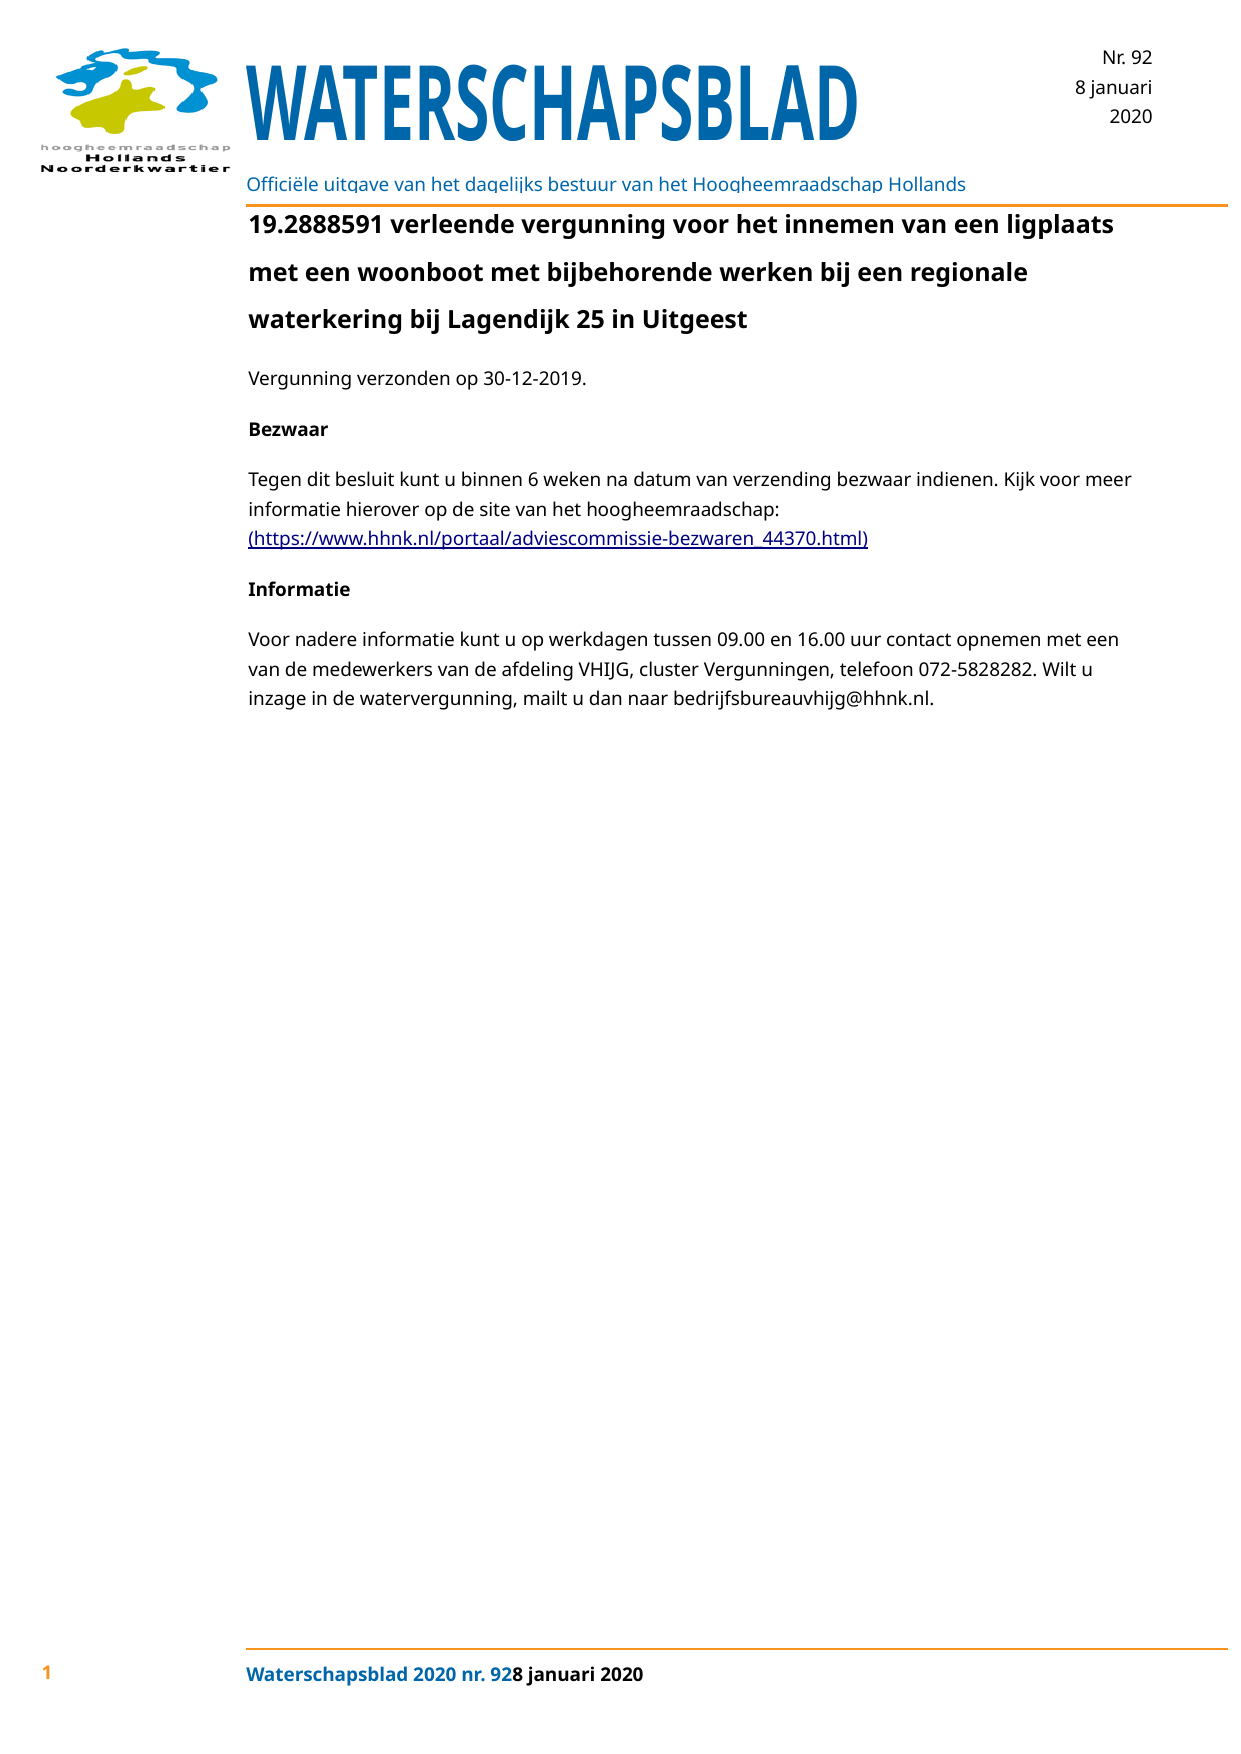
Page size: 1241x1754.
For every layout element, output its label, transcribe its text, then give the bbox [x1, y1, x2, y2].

text Informatie [248, 576, 1152, 602]
text 19.2888591 verleende vergunning voor het innemen van een ligplaats met een woonboot met bijbehorende werken bij een regionale waterkering bij Lagendijk 25 in Uitgeest [248, 207, 1152, 336]
picture [41, 47, 231, 172]
text Voor nadere informatie kunt u op werkdagen tussen 09.00 en 16.00 uur contact opnemen met een van de medewerkers van de afdeling VHIJG, cluster Vergunningen, telefoon 072-5828282. Wilt u inzage in de watervergunning, mailt u dan naar bedrijfsbureauvhijg@hhnk.nl. [248, 626, 1152, 711]
text Vergunning verzonden op 30-12-2019. [248, 366, 1152, 391]
text Bezwaar [248, 416, 1152, 442]
text Tegen dit besluit kunt u binnen 6 weken na datum van verzending bezwaar indienen. Kijk voor meer informatie hierover op de site van het hoogheemraadschap: (https://www.hhnk.nl/portaal/adviescommissie-bezwaren_44370.html) [248, 466, 1152, 551]
